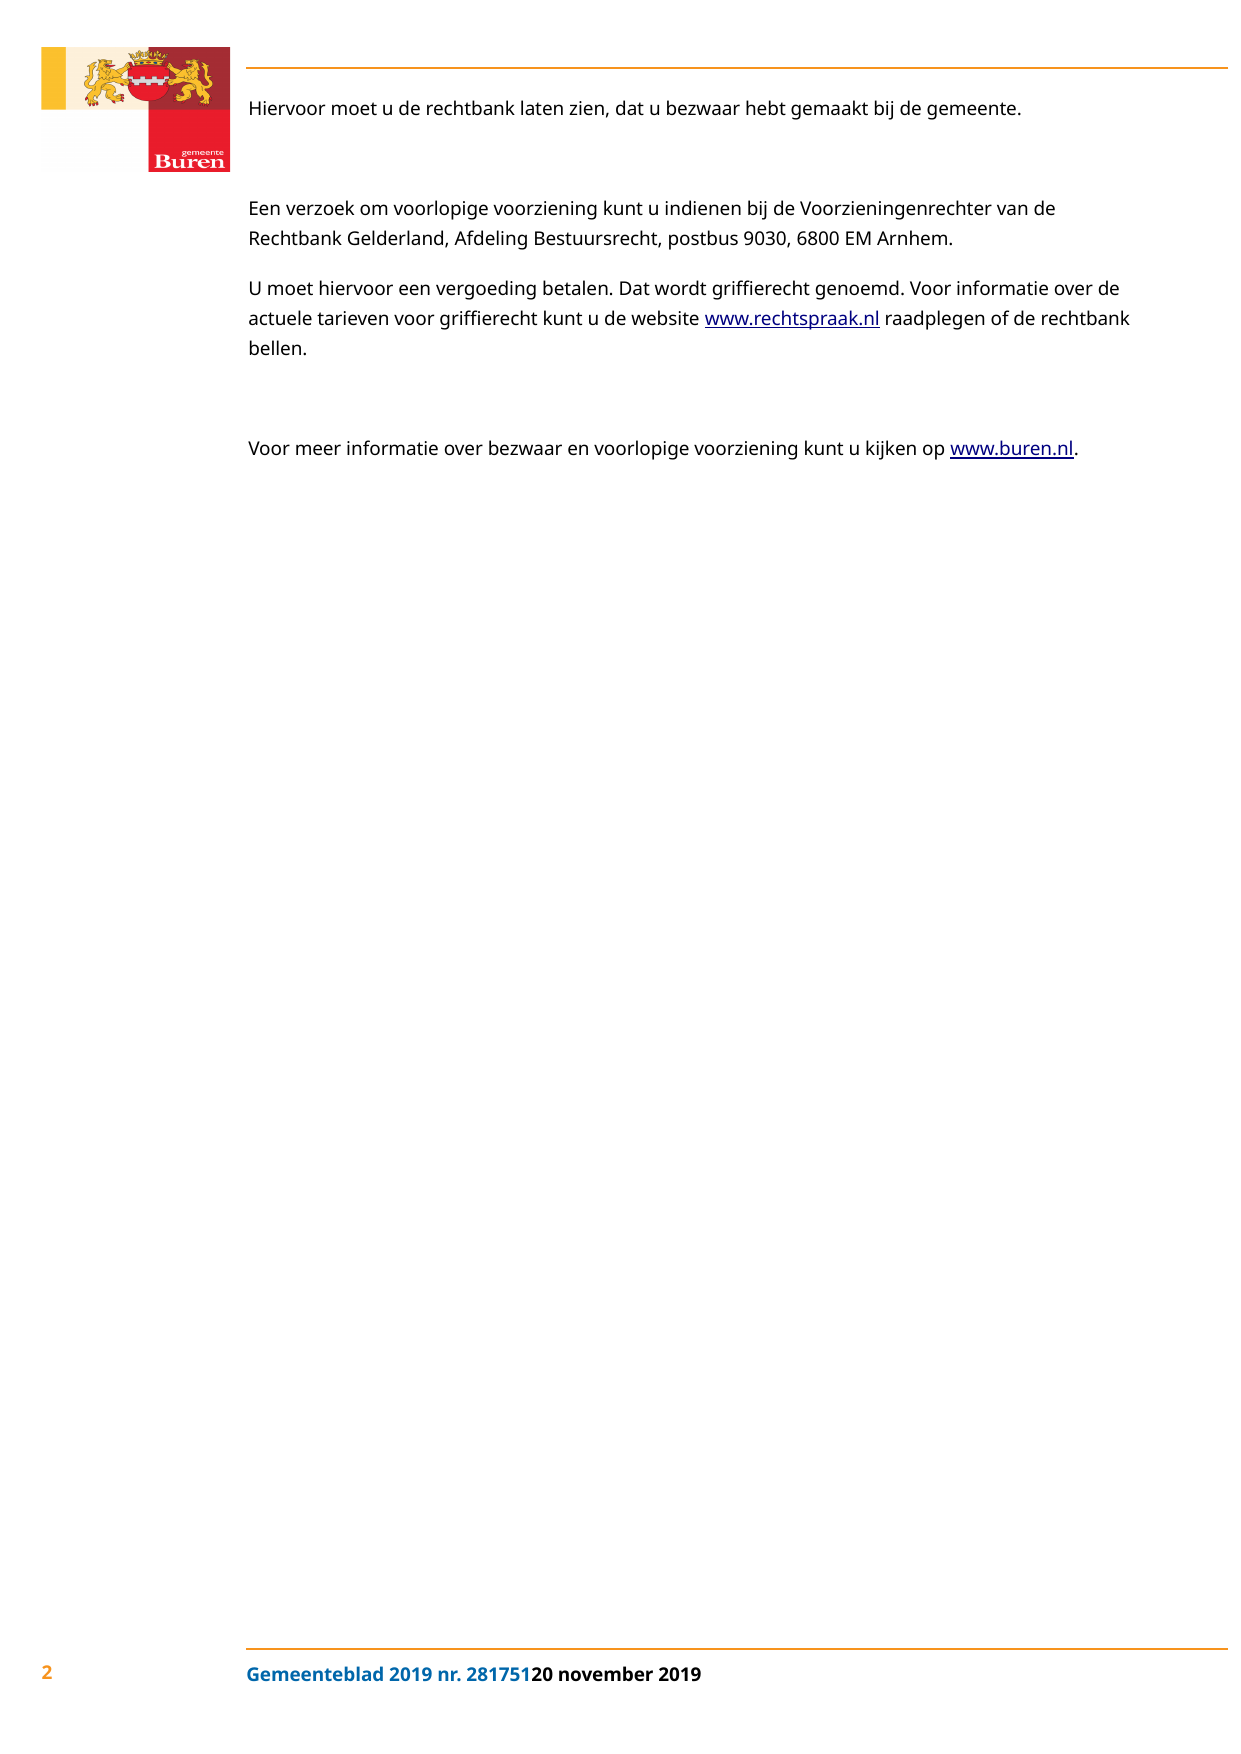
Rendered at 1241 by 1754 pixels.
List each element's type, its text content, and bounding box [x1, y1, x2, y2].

text Voor meer informatie over bezwaar en voorlopige voorziening kunt u kijken op www.buren.nl. [248, 436, 1152, 461]
text Hiervoor moet u de rechtbank laten zien, dat u bezwaar hebt gemaakt bij de gemeente. [248, 95, 1152, 121]
text Een verzoek om voorlopige voorziening kunt u indienen bij de Voorzieningenrechter van de Rechtbank Gelderland, Afdeling Bestuursrecht, postbus 9030, 6800 EM Arnhem. [248, 196, 1152, 251]
text U moet hiervoor een vergoeding betalen. Dat wordt griffierecht genoemd. Voor informatie over de actuele tarieven voor griffierecht kunt u de website www.rechtspraak.nl raadplegen of de rechtbank bellen. [248, 276, 1152, 361]
picture [41, 47, 231, 172]
